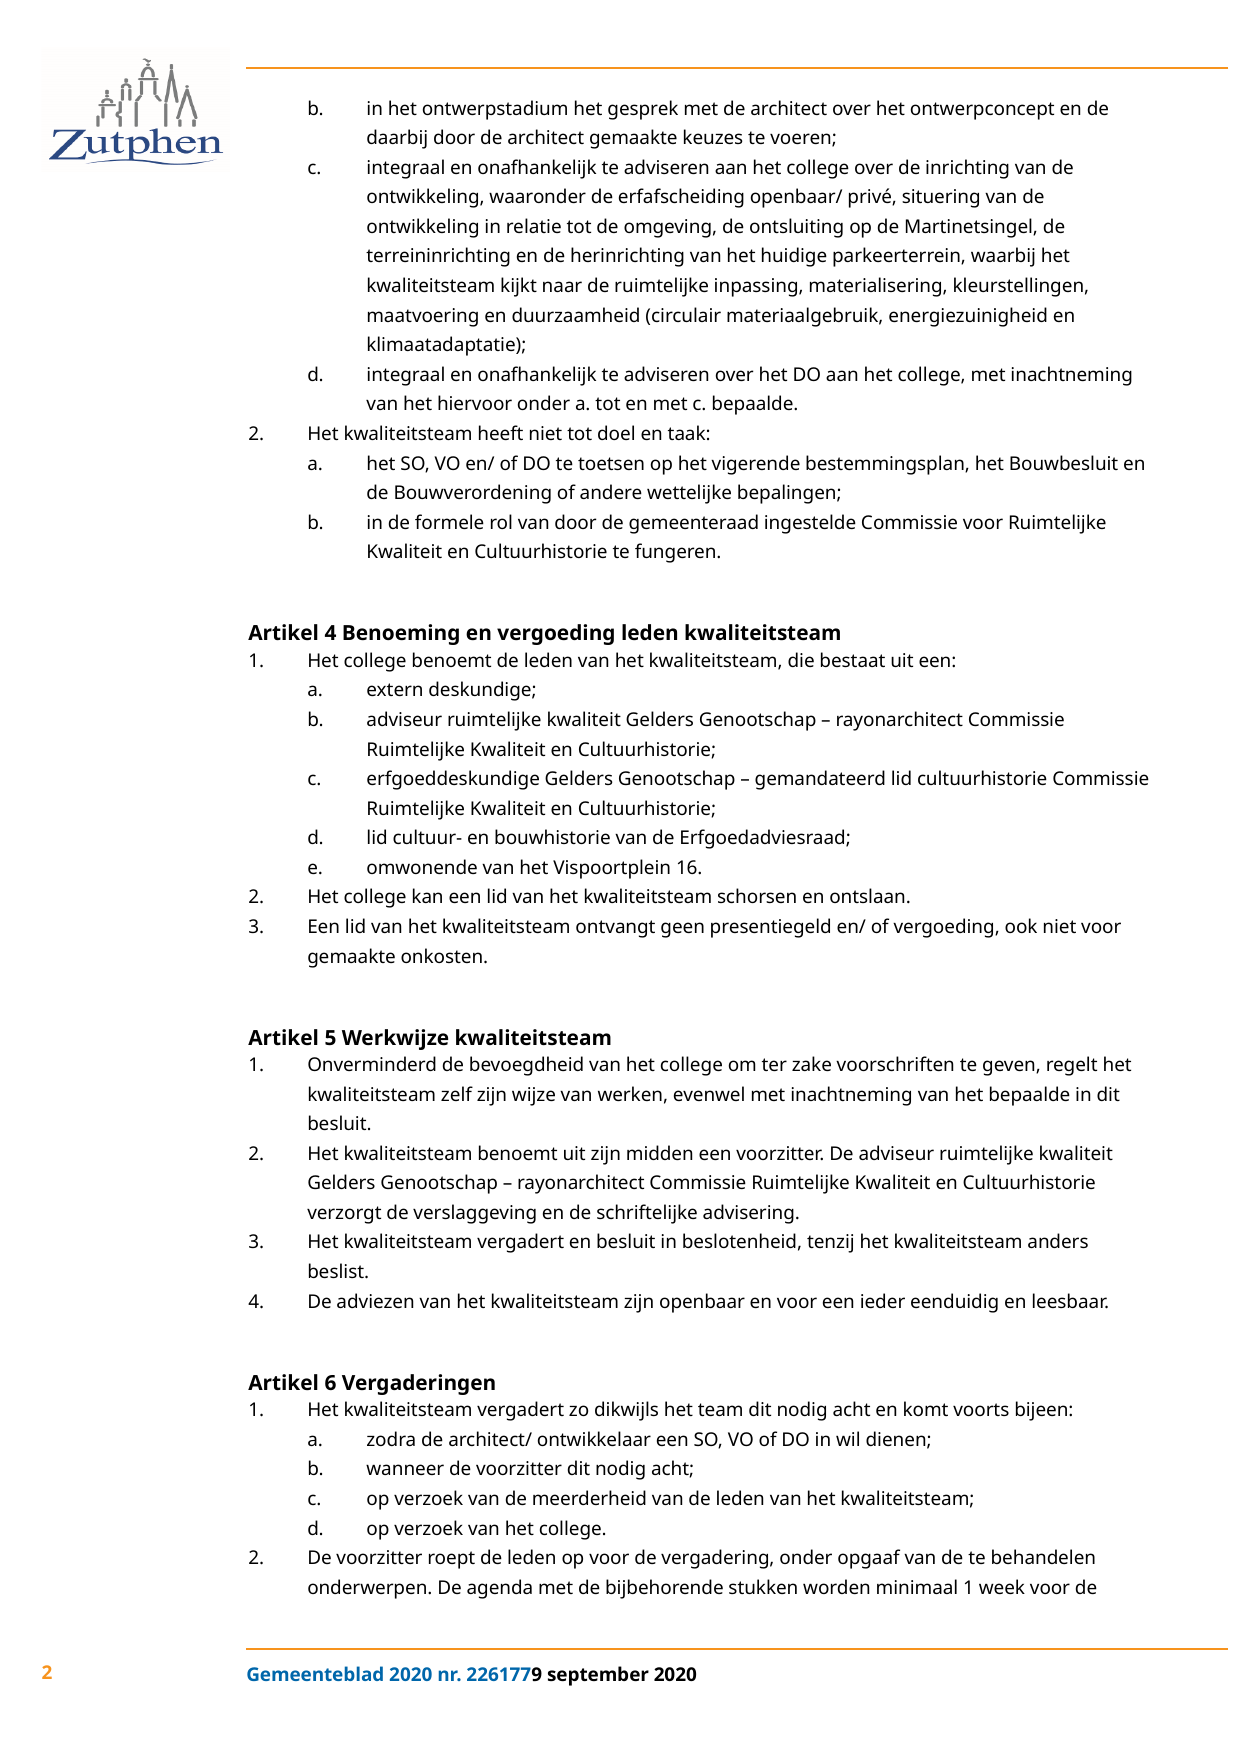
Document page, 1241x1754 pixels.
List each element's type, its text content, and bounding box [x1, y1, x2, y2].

list Een lid van het kwaliteitsteam ontvangt geen presentiegeld en/ of vergoeding, ook niet voor gemaakte onkosten. [248, 913, 1152, 968]
list in de formele rol van door de gemeenteraad ingestelde Commissie voor Ruimtelijke Kwaliteit en Cultuurhistorie te fungeren. [307, 509, 1152, 564]
list in het ontwerpstadium het gesprek met de architect over het ontwerpconcept en de daarbij door de architect gemaakte keuzes te voeren; [307, 95, 1152, 150]
list Het kwaliteitsteam vergadert en besluit in beslotenheid, tenzij het kwaliteitsteam anders beslist. [248, 1229, 1152, 1284]
list zodra de architect/ ontwikkelaar een SO, VO of DO in wil dienen; [307, 1426, 1152, 1452]
list De adviezen van het kwaliteitsteam zijn openbaar en voor een ieder eenduidig en leesbaar. [248, 1288, 1152, 1314]
list omwonende van het Vispoortplein 16. [307, 854, 1152, 880]
list adviseur ruimtelijke kwaliteit Gelders Genootschap – rayonarchitect Commissie Ruimtelijke Kwaliteit en Cultuurhistorie; [307, 706, 1152, 761]
list op verzoek van het college. [307, 1515, 1152, 1540]
text Artikel 6 Vergaderingen [248, 1368, 1152, 1396]
list Het kwaliteitsteam heeft niet tot doel en taak: [248, 420, 1152, 446]
list wanneer de voorzitter dit nodig acht; [307, 1456, 1152, 1481]
list Het college kan een lid van het kwaliteitsteam schorsen en ontslaan. [248, 884, 1152, 909]
list erfgoeddeskundige Gelders Genootschap – gemandateerd lid cultuurhistorie Commissie Ruimtelijke Kwaliteit en Cultuurhistorie; [307, 765, 1152, 821]
list Het college benoemt de leden van het kwaliteitsteam, die bestaat uit een: [248, 647, 1152, 673]
list Het kwaliteitsteam benoemt uit zijn midden een voorzitter. De adviseur ruimtelijke kwaliteit Gelders Genootschap – rayonarchitect Commissie Ruimtelijke Kwaliteit en Cultuurhistorie verzorgt de verslaggeving en de schriftelijke advisering. [248, 1140, 1152, 1225]
text Artikel 5 Werkwijze kwaliteitsteam [248, 1023, 1152, 1051]
picture [41, 47, 231, 172]
list extern deskundige; [307, 677, 1152, 702]
list Onverminderd de bevoegdheid van het college om ter zake voorschriften te geven, regelt het kwaliteitsteam zelf zijn wijze van werken, evenwel met inachtneming van het bepaalde in dit besluit. [248, 1051, 1152, 1136]
list integraal en onafhankelijk te adviseren over het DO aan het college, met inachtneming van het hiervoor onder a. tot en met c. bepaalde. [307, 361, 1152, 416]
list lid cultuur- en bouwhistorie van de Erfgoedadviesraad; [307, 824, 1152, 850]
list op verzoek van de meerderheid van de leden van het kwaliteitsteam; [307, 1485, 1152, 1511]
list integraal en onafhankelijk te adviseren aan het college over de inrichting van de ontwikkeling, waaronder de erfafscheiding openbaar/ privé, situering van de ontwikkeling in relatie tot de omgeving, de ontsluiting op de Martinetsingel, de terreininrichting en de herinrichting van het huidige parkeerterrein, waarbij het kwaliteitsteam kijkt naar de ruimtelijke inpassing, materialisering, kleurstellingen, maatvoering en duurzaamheid (circulair materiaalgebruik, energiezuinigheid en klimaatadaptatie); [307, 154, 1152, 357]
text Artikel 4 Benoeming en vergoeding leden kwaliteitsteam [248, 618, 1152, 647]
list Het kwaliteitsteam vergadert zo dikwijls het team dit nodig acht en komt voorts bijeen: [248, 1396, 1152, 1422]
list De voorzitter roept de leden op voor de vergadering, onder opgaaf van de te behandelen onderwerpen. De agenda met de bijbehorende stukken worden minimaal 1 week voor de [248, 1544, 1152, 1599]
list het SO, VO en/ of DO te toetsen op het vigerende bestemmingsplan, het Bouwbesluit en de Bouwverordening of andere wettelijke bepalingen; [307, 450, 1152, 505]
